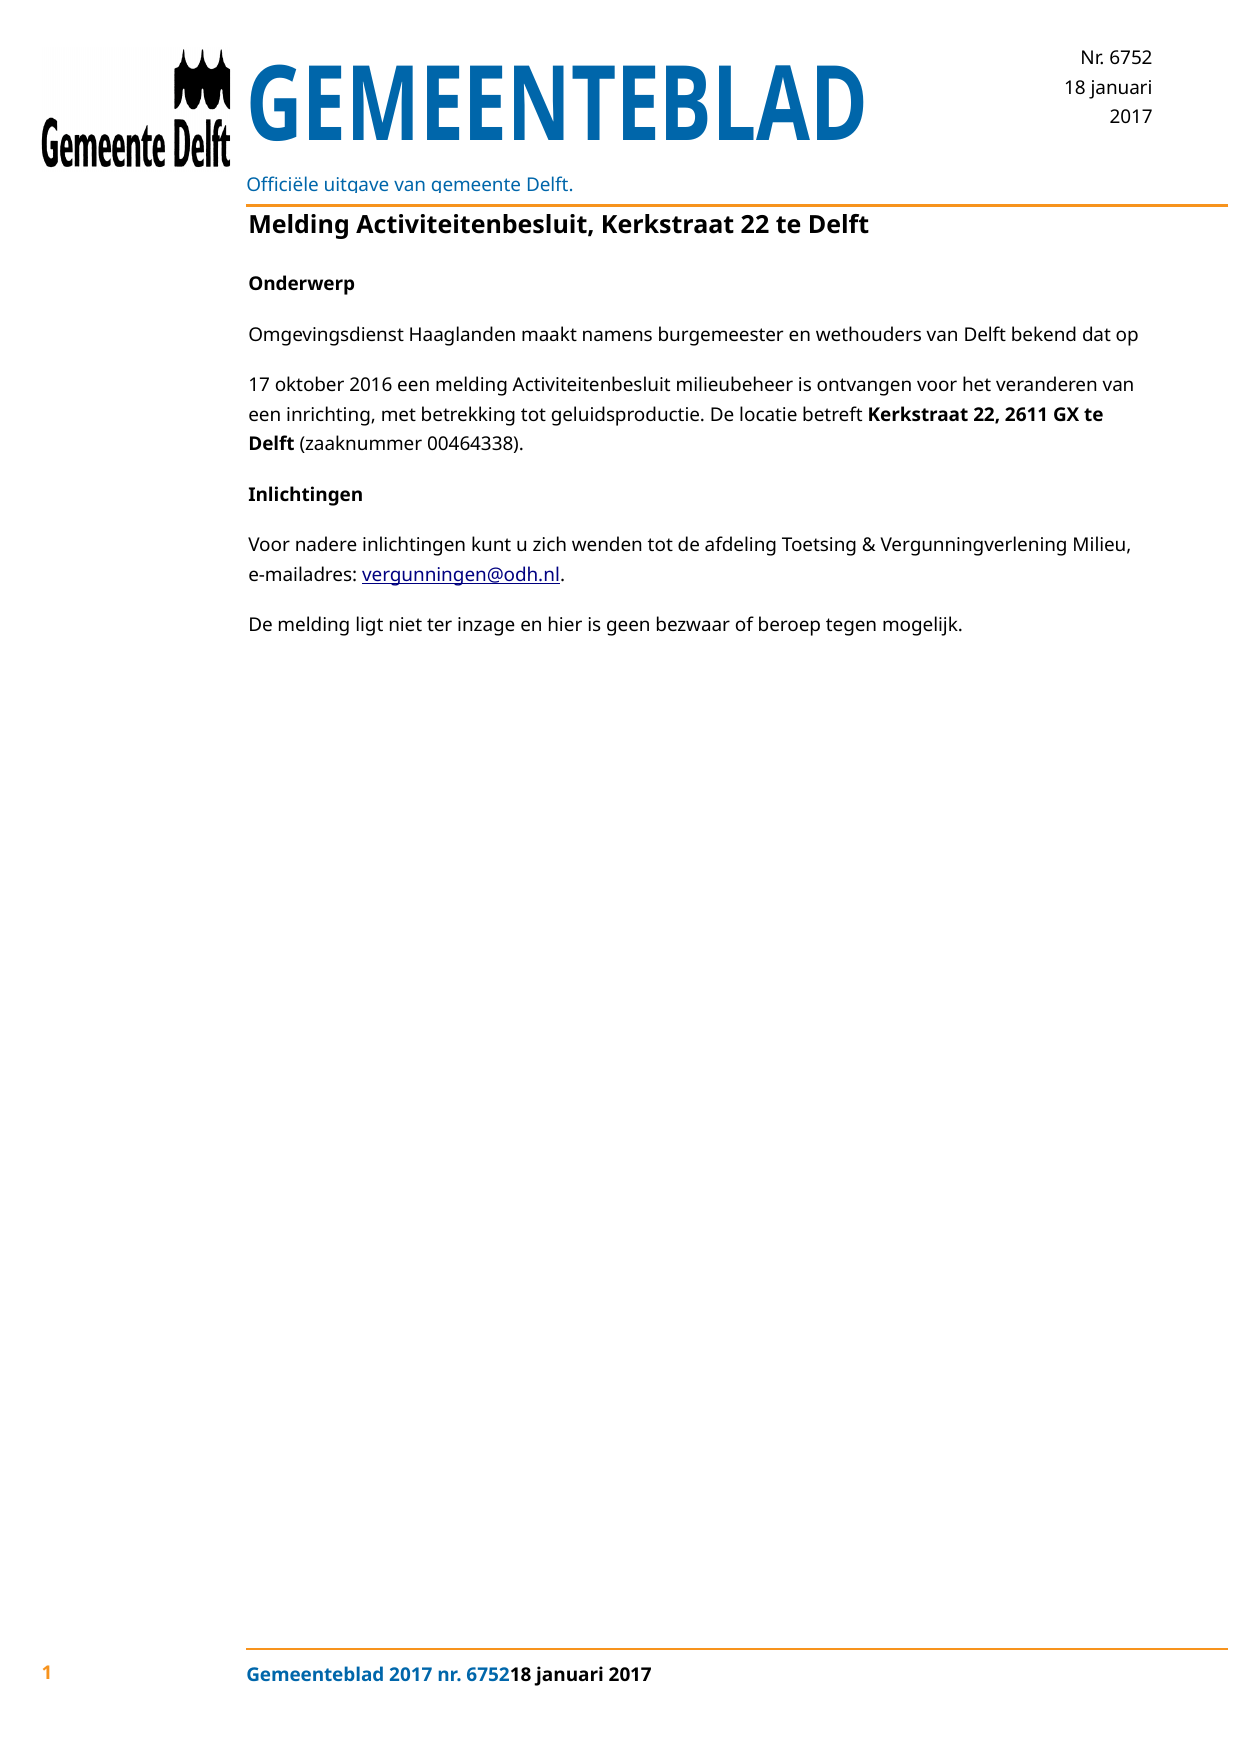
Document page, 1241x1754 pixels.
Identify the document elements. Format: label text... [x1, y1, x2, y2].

text Onderwerp [248, 270, 1152, 296]
text Omgevingsdienst Haaglanden maakt namens burgemeester en wethouders van Delft bekend dat op [248, 321, 1152, 346]
text Melding Activiteitenbesluit, Kerkstraat 22 te Delft [248, 207, 1152, 241]
text 17 oktober 2016 een melding Activiteitenbesluit milieubeheer is ontvangen voor het veranderen van een inrichting, met betrekking tot geluidsproductie. De locatie betreft Kerkstraat 22, 2611 GX te Delft (zaaknummer 00464338). [248, 371, 1152, 456]
text De melding ligt niet ter inzage en hier is geen bezwaar of beroep tegen mogelijk. [248, 611, 1152, 637]
picture [41, 47, 231, 172]
text Inlichtingen [248, 481, 1152, 506]
text Voor nadere inlichtingen kunt u zich wenden tot de afdeling Toetsing & Vergunningverlening Milieu, e-mailadres: vergunningen@odh.nl. [248, 531, 1152, 586]
